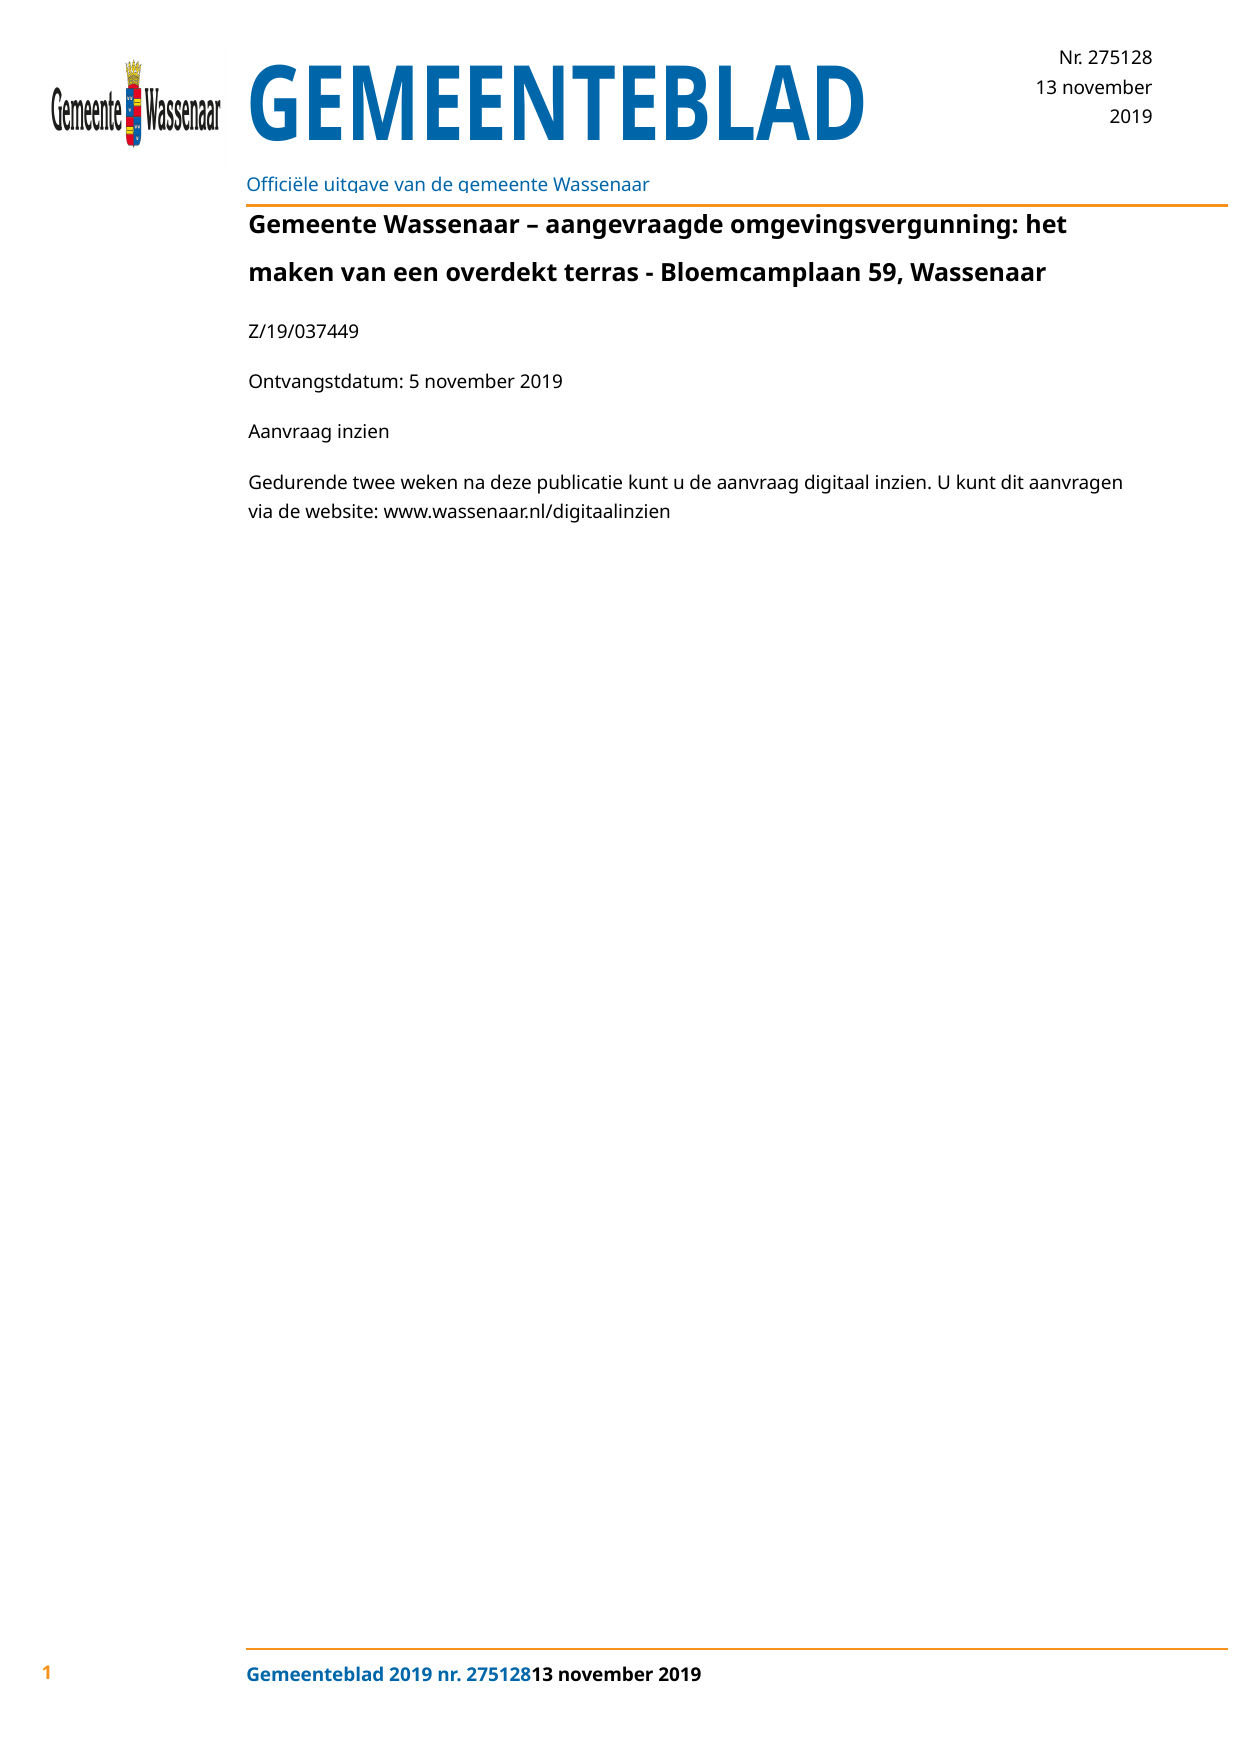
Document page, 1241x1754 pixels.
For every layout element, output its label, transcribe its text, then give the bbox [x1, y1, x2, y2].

text Ontvangstdatum: 5 november 2019 [248, 368, 1152, 394]
text Gemeente Wassenaar – aangevraagde omgevingsvergunning: het maken van een overdekt terras - Bloemcamplaan 59, Wassenaar [248, 207, 1152, 288]
text Aanvraag inzien [248, 419, 1152, 444]
text Gedurende twee weken na deze publicatie kunt u de aanvraag digitaal inzien. U kunt dit aanvragen via de website: www.wassenaar.nl/digitaalinzien [248, 469, 1152, 524]
picture [41, 47, 231, 172]
text Z/19/037449 [248, 318, 1152, 344]
